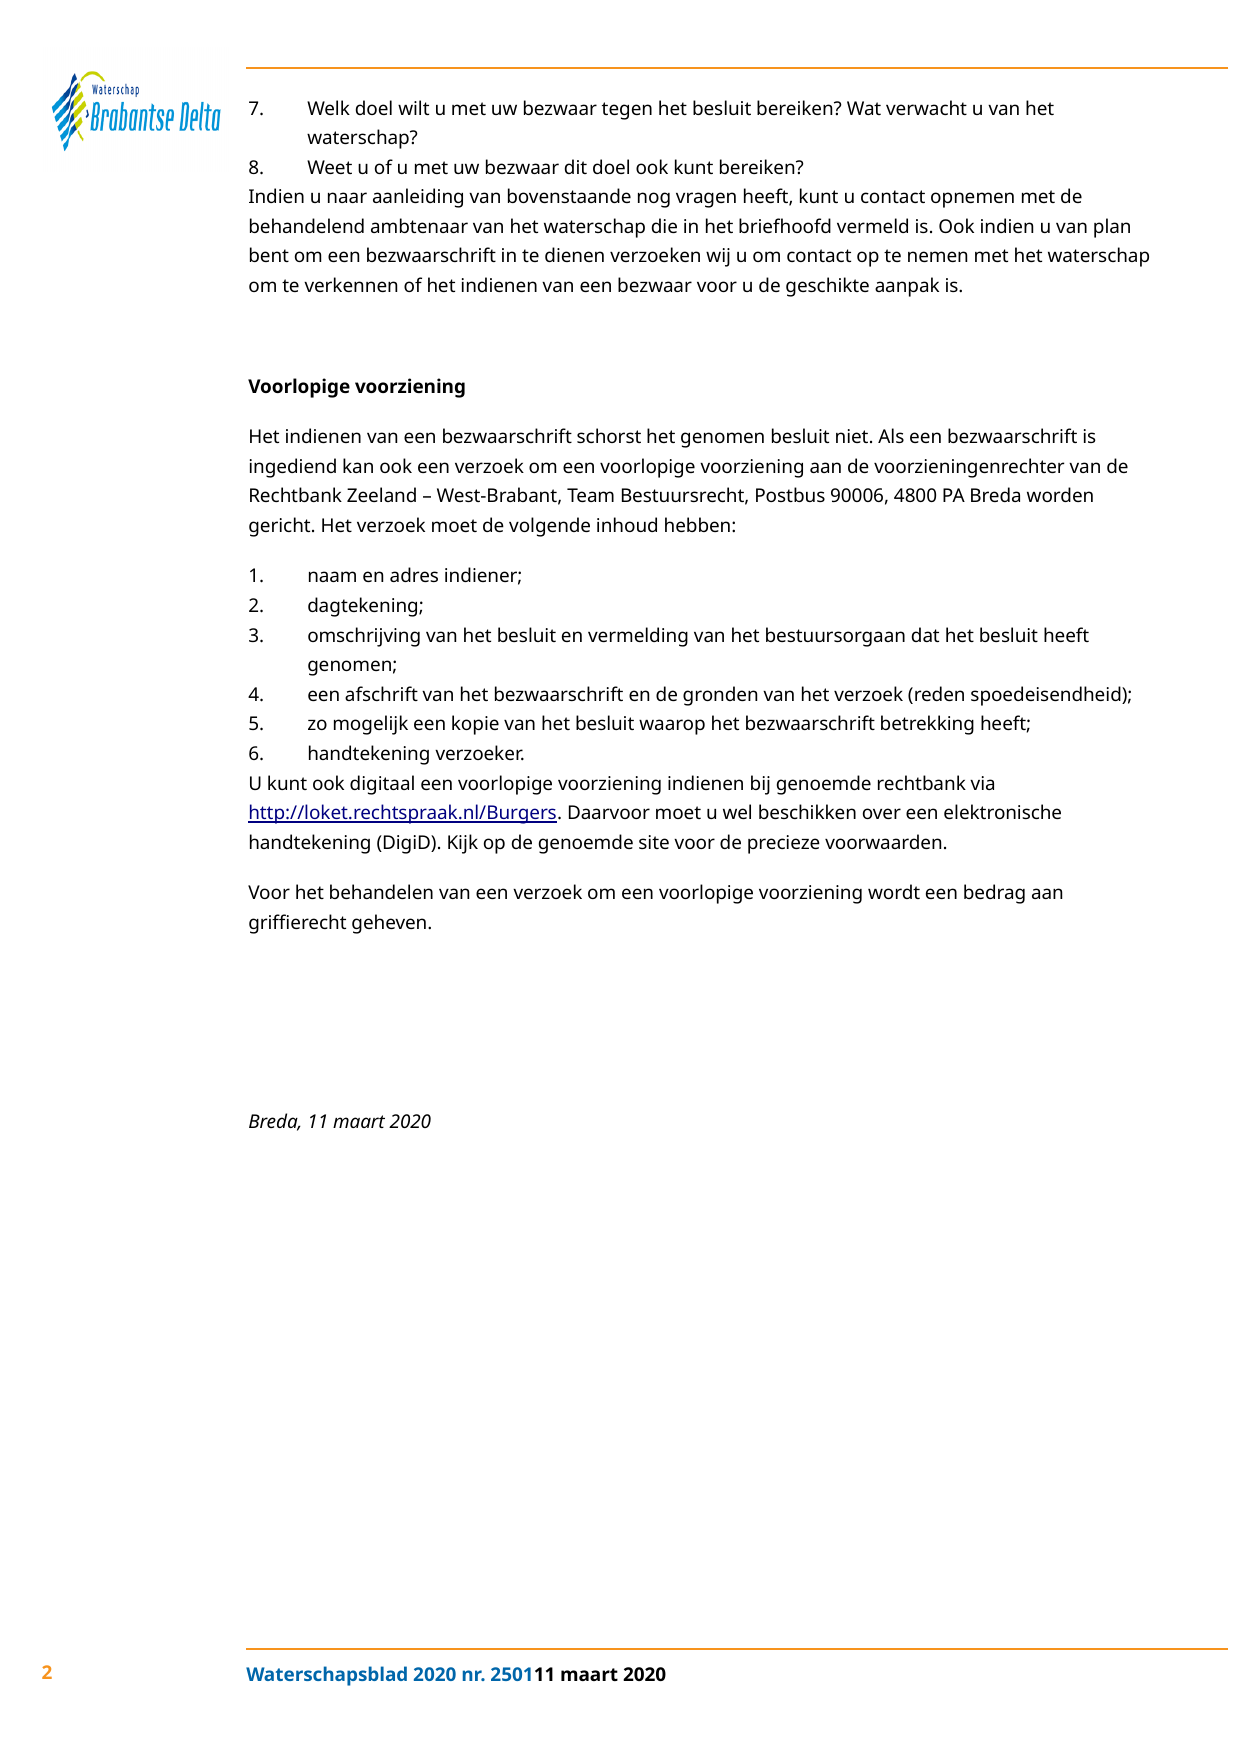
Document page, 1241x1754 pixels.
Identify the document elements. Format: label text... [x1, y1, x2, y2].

list Weet u of u met uw bezwaar dit doel ook kunt bereiken? [248, 154, 1152, 180]
list Welk doel wilt u met uw bezwaar tegen het besluit bereiken? Wat verwacht u van het waterschap? [248, 95, 1152, 150]
text Het indienen van een bezwaarschrift schorst het genomen besluit niet. Als een bezwaarschrift is ingediend kan ook een verzoek om een voorlopige voorziening aan de voorzieningenrechter van de Rechtbank Zeeland – West-Brabant, Team Bestuursrecht, Postbus 90006, 4800 PA Breda worden gericht. Het verzoek moet de volgende inhoud hebben: [248, 423, 1152, 538]
list dagtekening; [248, 592, 1152, 618]
text Breda, 11 maart 2020 [248, 1108, 1152, 1134]
picture [41, 47, 231, 172]
list omschrijving van het besluit en vermelding van het bestuursorgaan dat het besluit heeft genomen; [248, 622, 1152, 677]
list een afschrift van het bezwaarschrift en de gronden van het verzoek (reden spoedeisendheid); [248, 681, 1152, 707]
list handtekening verzoeker. [248, 740, 1152, 766]
list naam en adres indiener; [248, 563, 1152, 588]
text U kunt ook digitaal een voorlopige voorziening indienen bij genoemde rechtbank via http://loket.rechtspraak.nl/Burgers. Daarvoor moet u wel beschikken over een elektronische handtekening (DigiD). Kijk op de genoemde site voor de precieze voorwaarden. [248, 770, 1152, 855]
text Indien u naar aanleiding van bovenstaande nog vragen heeft, kunt u contact opnemen met de behandelend ambtenaar van het waterschap die in het briefhoofd vermeld is. Ook indien u van plan bent om een bezwaarschrift in te dienen verzoeken wij u om contact op te nemen met het waterschap om te verkennen of het indienen van een bezwaar voor u de geschikte aanpak is. [248, 183, 1152, 298]
text Voor het behandelen van een verzoek om een voorlopige voorziening wordt een bedrag aan griffierecht geheven. [248, 879, 1152, 935]
list zo mogelijk een kopie van het besluit waarop het bezwaarschrift betrekking heeft; [248, 711, 1152, 736]
text Voorlopige voorziening [248, 373, 1152, 399]
